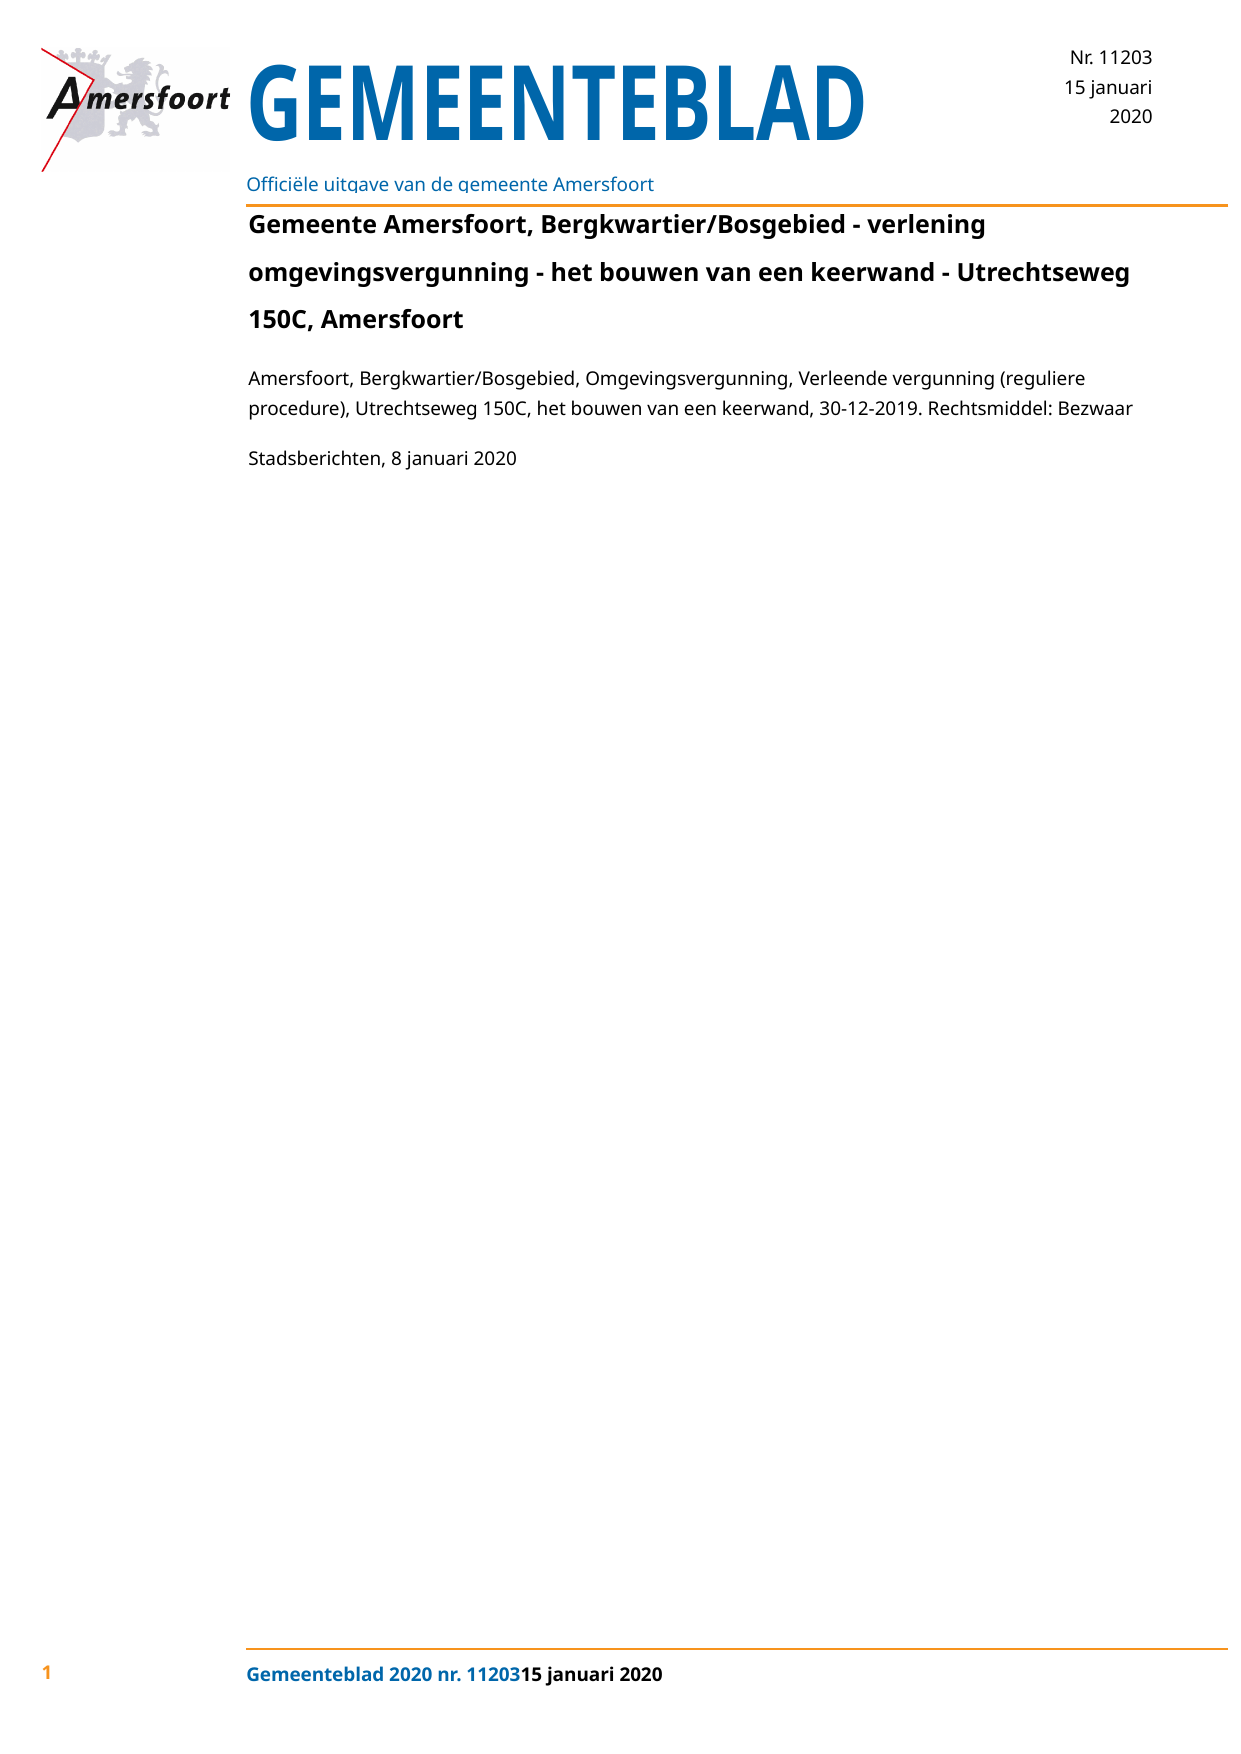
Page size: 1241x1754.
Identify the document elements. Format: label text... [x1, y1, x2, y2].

text Gemeente Amersfoort, Bergkwartier/Bosgebied - verlening omgevingsvergunning - het bouwen van een keerwand - Utrechtseweg 150C, Amersfoort [248, 207, 1152, 336]
picture [41, 47, 231, 172]
text Stadsberichten, 8 januari 2020 [248, 446, 1152, 471]
text Amersfoort, Bergkwartier/Bosgebied, Omgevingsvergunning, Verleende vergunning (reguliere procedure), Utrechtseweg 150C, het bouwen van een keerwand, 30-12-2019. Rechtsmiddel: Bezwaar [248, 366, 1152, 421]
